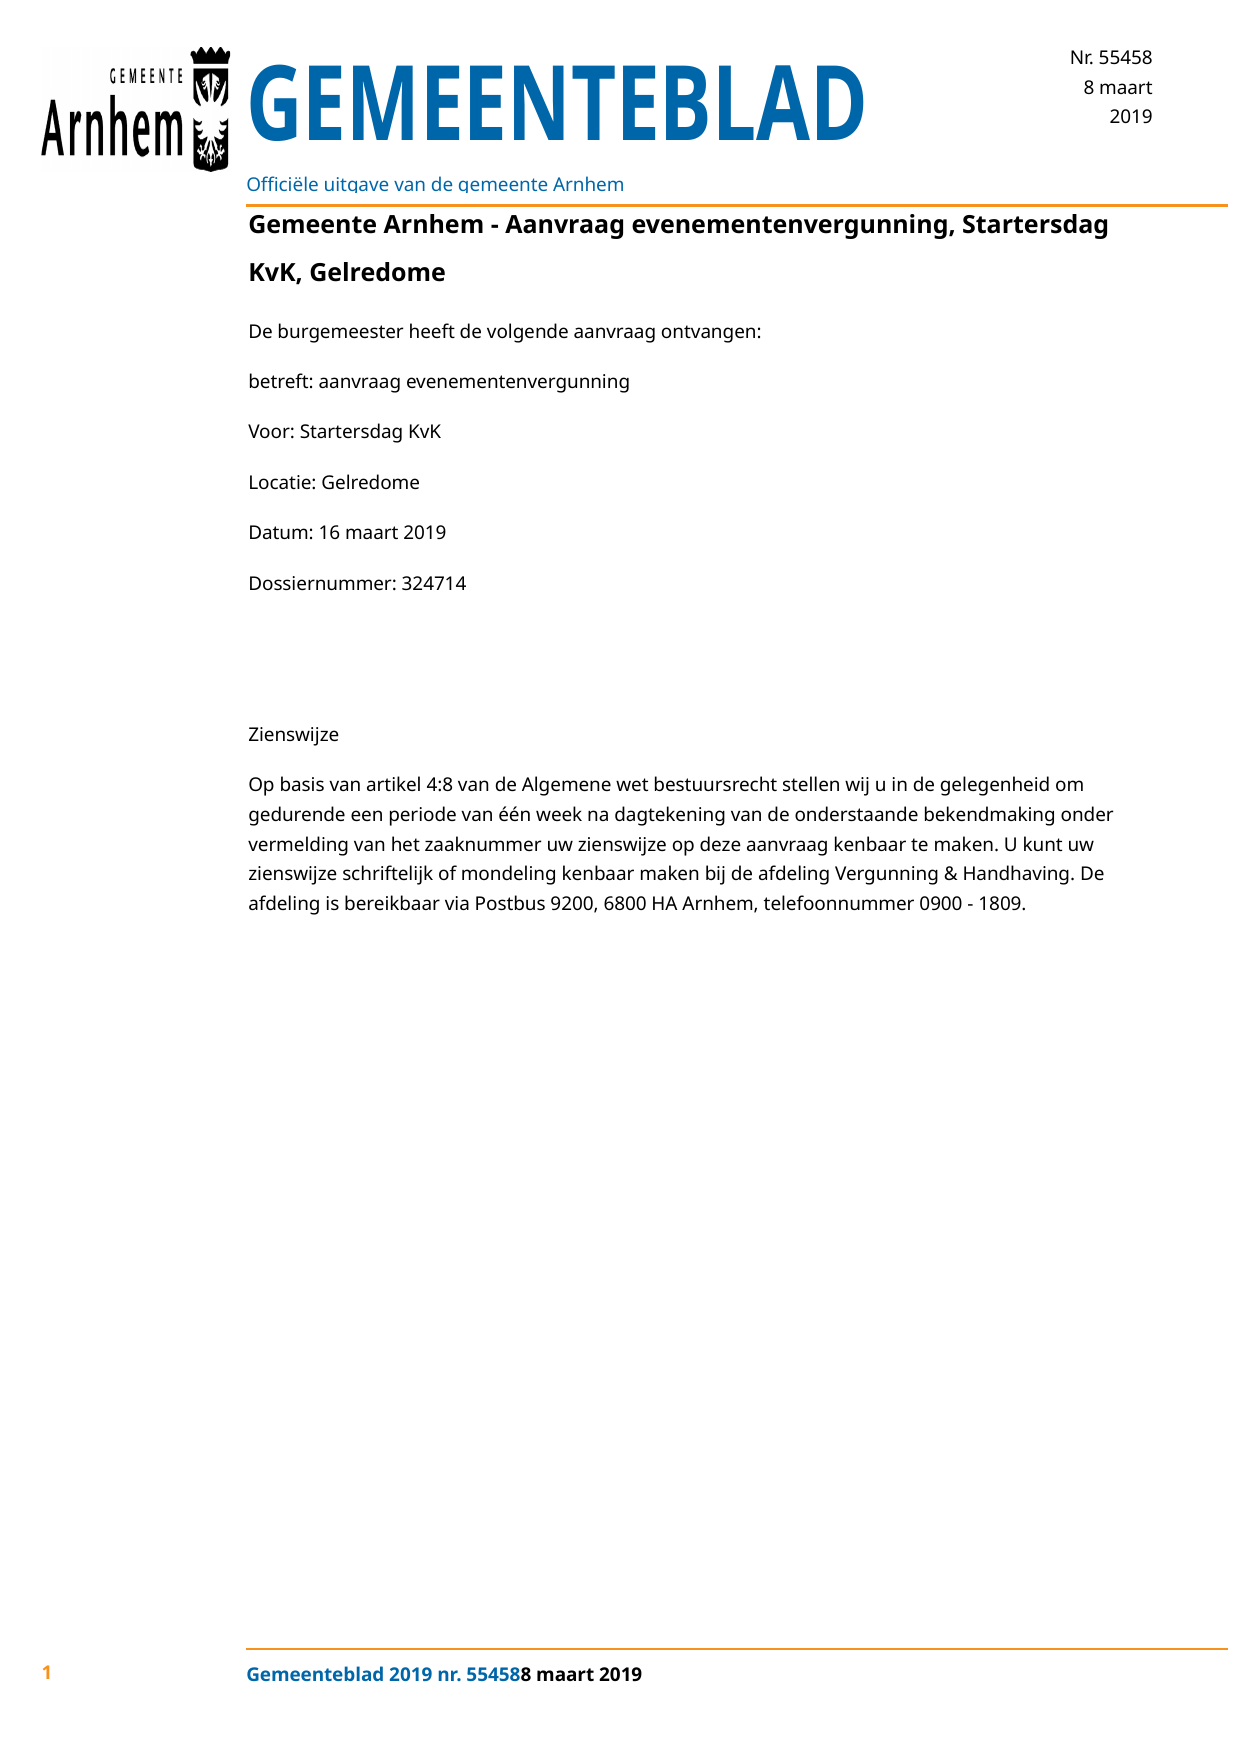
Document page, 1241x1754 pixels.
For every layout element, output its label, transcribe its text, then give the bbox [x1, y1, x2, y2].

text Dossiernummer: 324714 [248, 570, 1152, 596]
text Voor: Startersdag KvK [248, 419, 1152, 444]
text Locatie: Gelredome [248, 469, 1152, 495]
text Op basis van artikel 4:8 van de Algemene wet bestuursrecht stellen wij u in de gelegenheid om gedurende een periode van één week na dagtekening van de onderstaande bekendmaking onder vermelding van het zaaknummer uw zienswijze op deze aanvraag kenbaar te maken. U kunt uw zienswijze schriftelijk of mondeling kenbaar maken bij de afdeling Vergunning & Handhaving. De afdeling is bereikbaar via Postbus 9200, 6800 HA Arnhem, telefoonnummer 0900 - 1809. [248, 772, 1152, 916]
text Datum: 16 maart 2019 [248, 519, 1152, 545]
text betreft: aanvraag evenementenvergunning [248, 368, 1152, 394]
picture [41, 47, 231, 172]
text De burgemeester heeft de volgende aanvraag ontvangen: [248, 318, 1152, 344]
text Zienswijze [248, 721, 1152, 747]
text Gemeente Arnhem - Aanvraag evenementenvergunning, Startersdag KvK, Gelredome [248, 207, 1152, 288]
